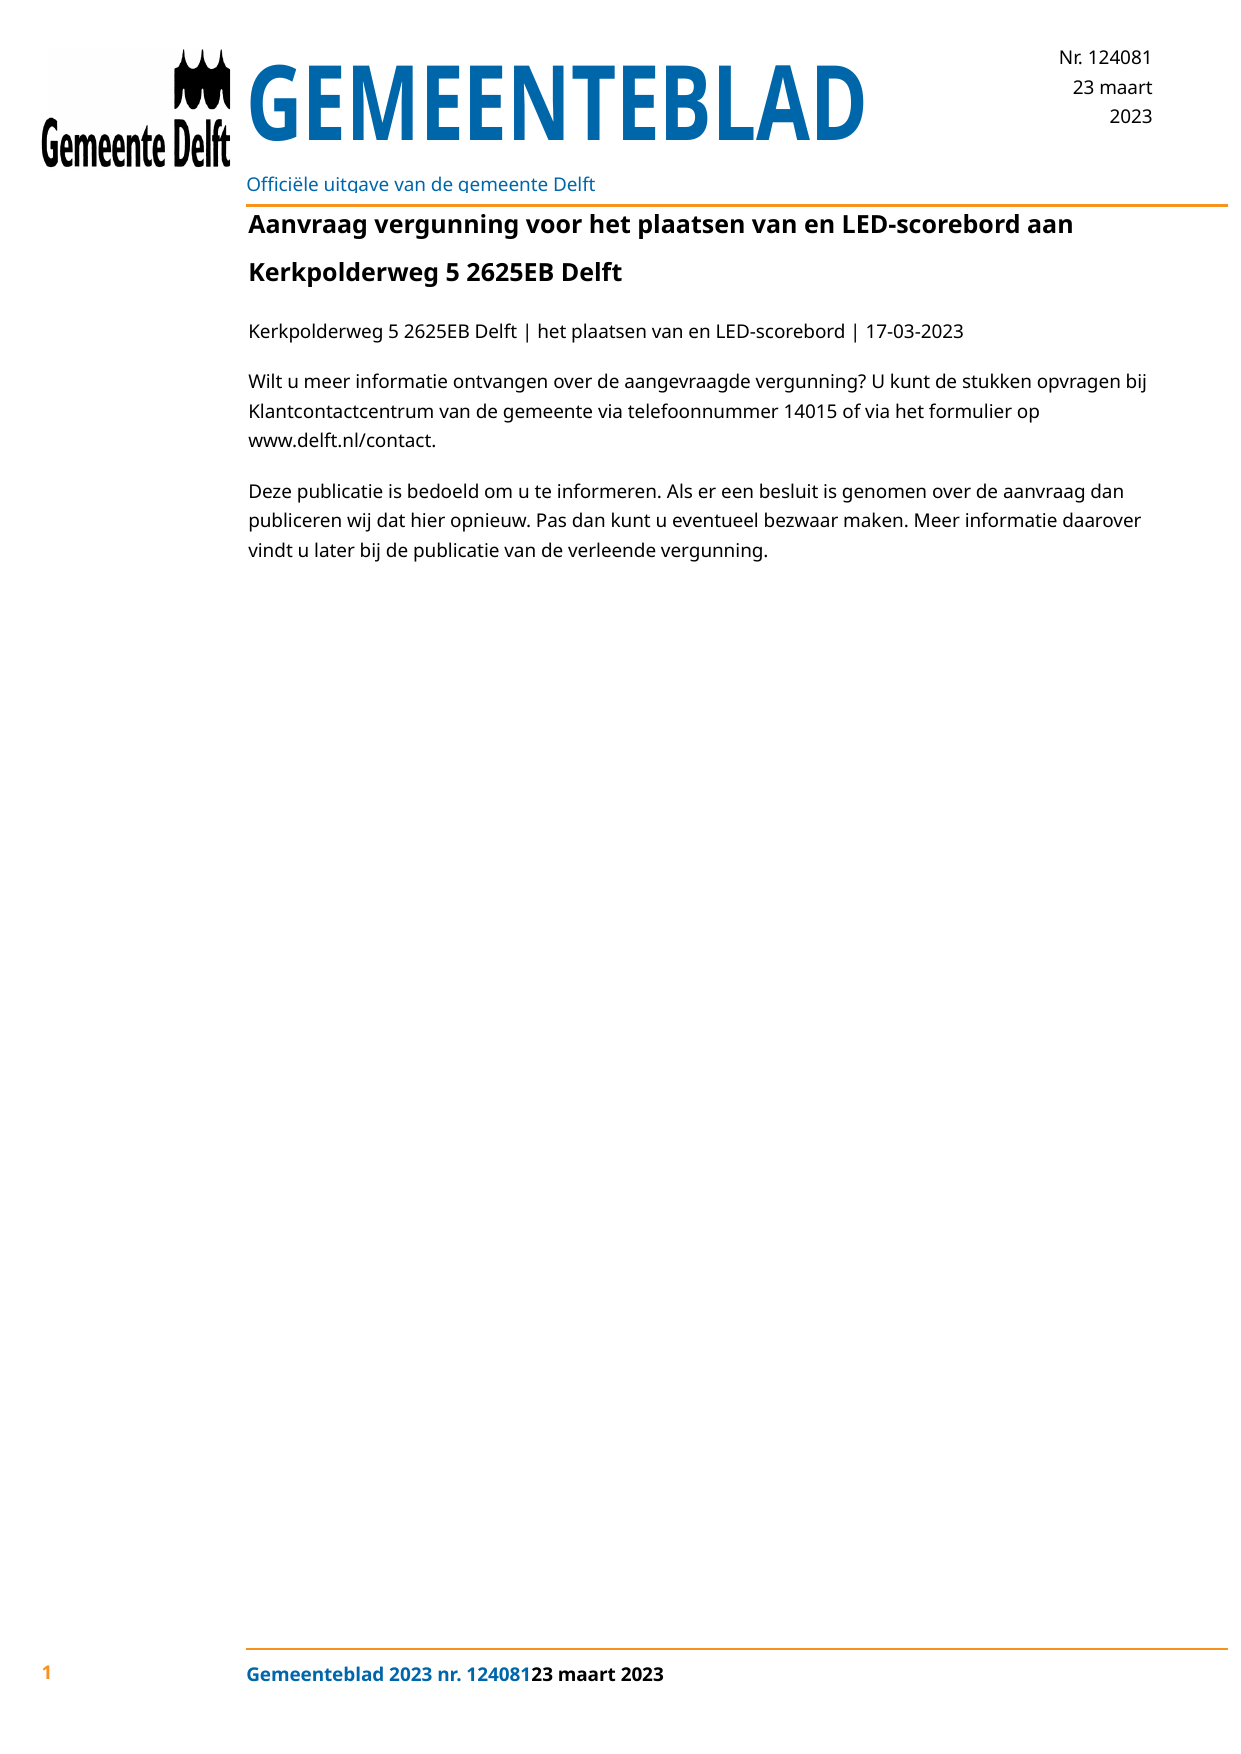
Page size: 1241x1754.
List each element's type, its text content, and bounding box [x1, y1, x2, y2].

text Deze publicatie is bedoeld om u te informeren. Als er een besluit is genomen over de aanvraag dan publiceren wij dat hier opnieuw. Pas dan kunt u eventueel bezwaar maken. Meer informatie daarover vindt u later bij de publicatie van de verleende vergunning. [248, 478, 1152, 563]
text Aanvraag vergunning voor het plaatsen van en LED-scorebord aan Kerkpolderweg 5 2625EB Delft [248, 207, 1152, 288]
text Kerkpolderweg 5 2625EB Delft | het plaatsen van en LED-scorebord | 17-03-2023 [248, 318, 1152, 344]
picture [41, 47, 231, 172]
text Wilt u meer informatie ontvangen over de aangevraagde vergunning? U kunt de stukken opvragen bij Klantcontactcentrum van de gemeente via telefoonnummer 14015 of via het formulier op www.delft.nl/contact. [248, 368, 1152, 453]
